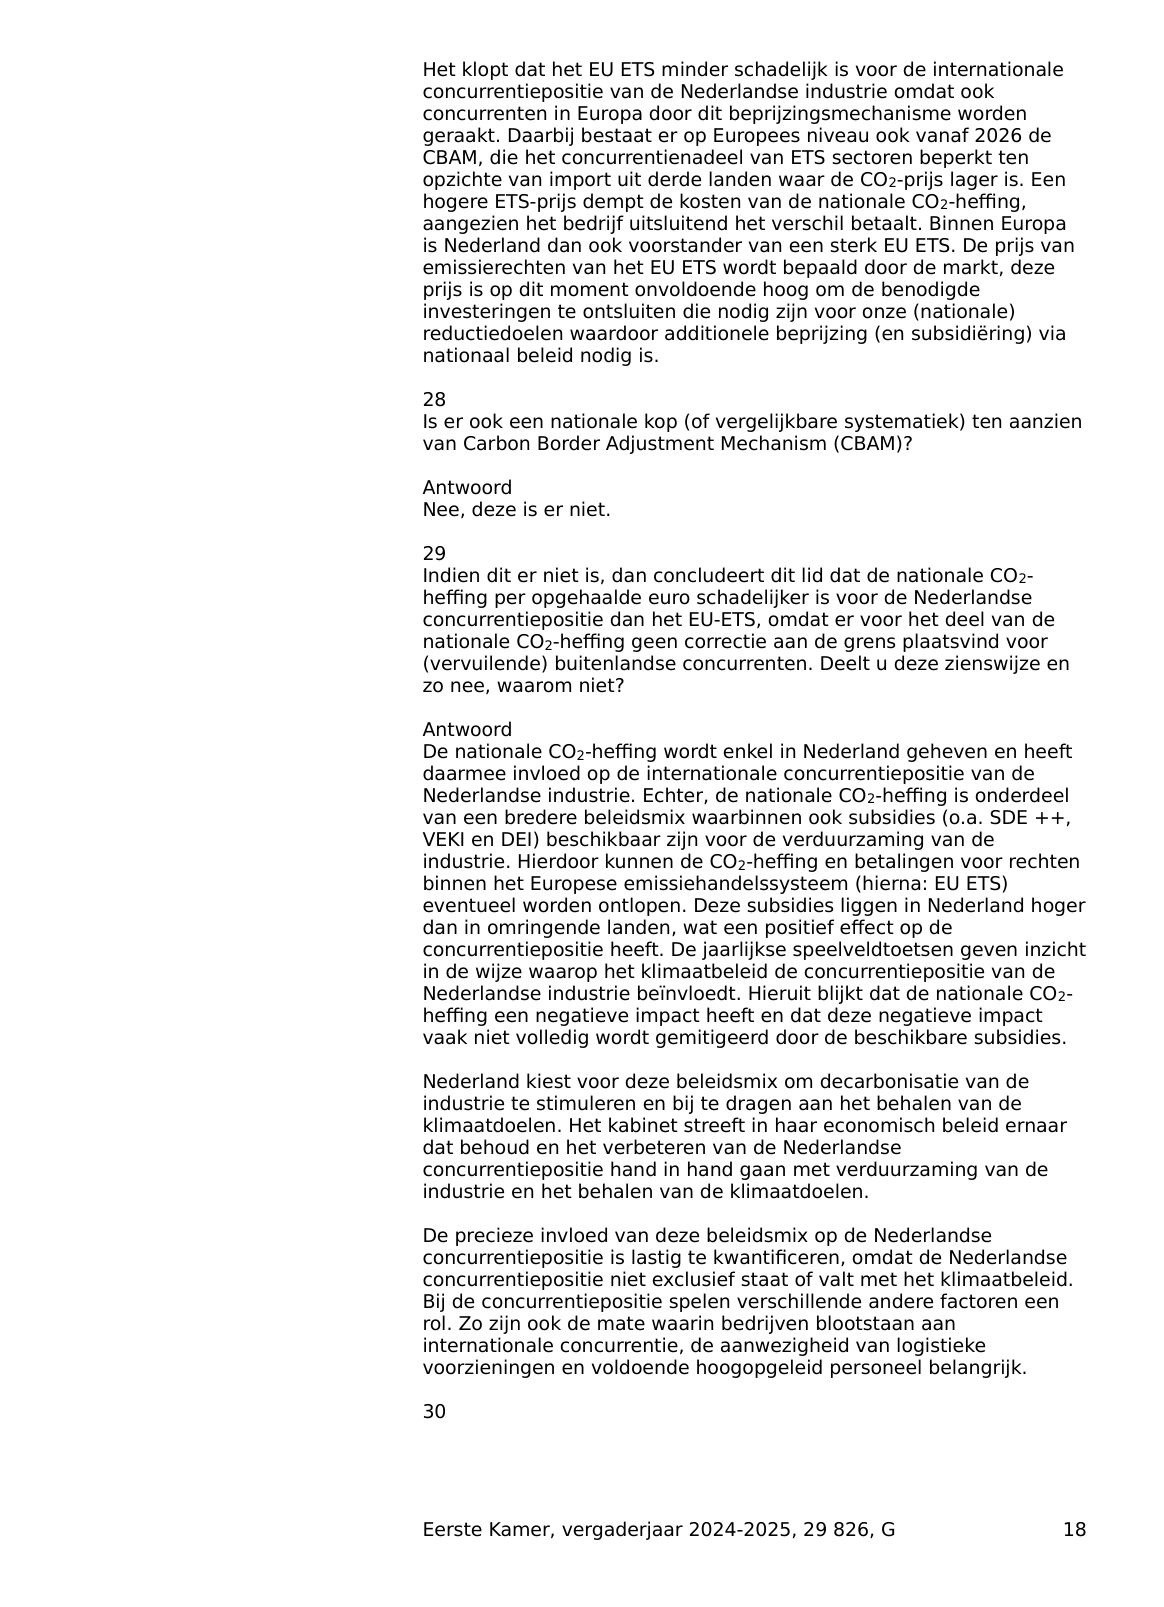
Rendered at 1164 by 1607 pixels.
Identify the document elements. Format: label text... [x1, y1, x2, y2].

text 30 [422, 1401, 1087, 1423]
text Indien dit er niet is, dan concludeert dit lid dat de nationale CO2-heffing per opgehaalde euro schadelijker is voor de Nederlandse concurrentiepositie dan het EU-ETS, omdat er voor het deel van de nationale CO2-heffing geen correctie aan de grens plaatsvind voor (vervuilende) buitenlandse concurrenten. Deelt u deze zienswijze en zo nee, waarom niet? [422, 565, 1087, 697]
text Nederland kiest voor deze beleidsmix om decarbonisatie van de industrie te stimuleren en bij te dragen aan het behalen van de klimaatdoelen. Het kabinet streeft in haar economisch beleid ernaar dat behoud en het verbeteren van de Nederlandse concurrentiepositie hand in hand gaan met verduurzaming van de industrie en het behalen van de klimaatdoelen. [422, 1071, 1087, 1203]
text Antwoord [422, 719, 1087, 741]
text 29 [422, 543, 1087, 565]
text Antwoord [422, 477, 1087, 499]
text Het klopt dat het EU ETS minder schadelijk is voor de internationale concurrentiepositie van de Nederlandse industrie omdat ook concurrenten in Europa door dit beprijzingsmechanisme worden geraakt. Daarbij bestaat er op Europees niveau ook vanaf 2026 de CBAM, die het concurrentienadeel van ETS sectoren beperkt ten opzichte van import uit derde landen waar de CO2-prijs lager is. Een hogere ETS-prijs dempt de kosten van de nationale CO2-heffing, aangezien het bedrijf uitsluitend het verschil betaalt. Binnen Europa is Nederland dan ook voorstander van een sterk EU ETS. De prijs van emissierechten van het EU ETS wordt bepaald door de markt, deze prijs is op dit moment onvoldoende hoog om de benodigde investeringen te ontsluiten die nodig zijn voor onze (nationale) reductiedoelen waardoor additionele beprijzing (en subsidiëring) via nationaal beleid nodig is. [422, 59, 1087, 367]
text De nationale CO2-heffing wordt enkel in Nederland geheven en heeft daarmee invloed op de internationale concurrentiepositie van de Nederlandse industrie. Echter, de nationale CO2-heffing is onderdeel van een bredere beleidsmix waarbinnen ook subsidies (o.a. SDE ++, VEKI en DEI) beschikbaar zijn voor de verduurzaming van de industrie. Hierdoor kunnen de CO2-heffing en betalingen voor rechten binnen het Europese emissiehandelssysteem (hierna: EU ETS) eventueel worden ontlopen. Deze subsidies liggen in Nederland hoger dan in omringende landen, wat een positief effect op de concurrentiepositie heeft. De jaarlijkse speelveldtoetsen geven inzicht in de wijze waarop het klimaatbeleid de concurrentiepositie van de Nederlandse industrie beïnvloedt. Hieruit blijkt dat de nationale CO2-heffing een negatieve impact heeft en dat deze negatieve impact vaak niet volledig wordt gemitigeerd door de beschikbare subsidies. [422, 741, 1087, 1049]
text 28 [422, 389, 1087, 411]
text De precieze invloed van deze beleidsmix op de Nederlandse concurrentiepositie is lastig te kwantificeren, omdat de Nederlandse concurrentiepositie niet exclusief staat of valt met het klimaatbeleid. Bij de concurrentiepositie spelen verschillende andere factoren een rol. Zo zijn ook de mate waarin bedrijven blootstaan aan internationale concurrentie, de aanwezigheid van logistieke voorzieningen en voldoende hoogopgeleid personeel belangrijk. [422, 1225, 1087, 1379]
text Nee, deze is er niet. [422, 499, 1087, 521]
text Is er ook een nationale kop (of vergelijkbare systematiek) ten aanzien van Carbon Border Adjustment Mechanism (CBAM)? [422, 411, 1087, 455]
